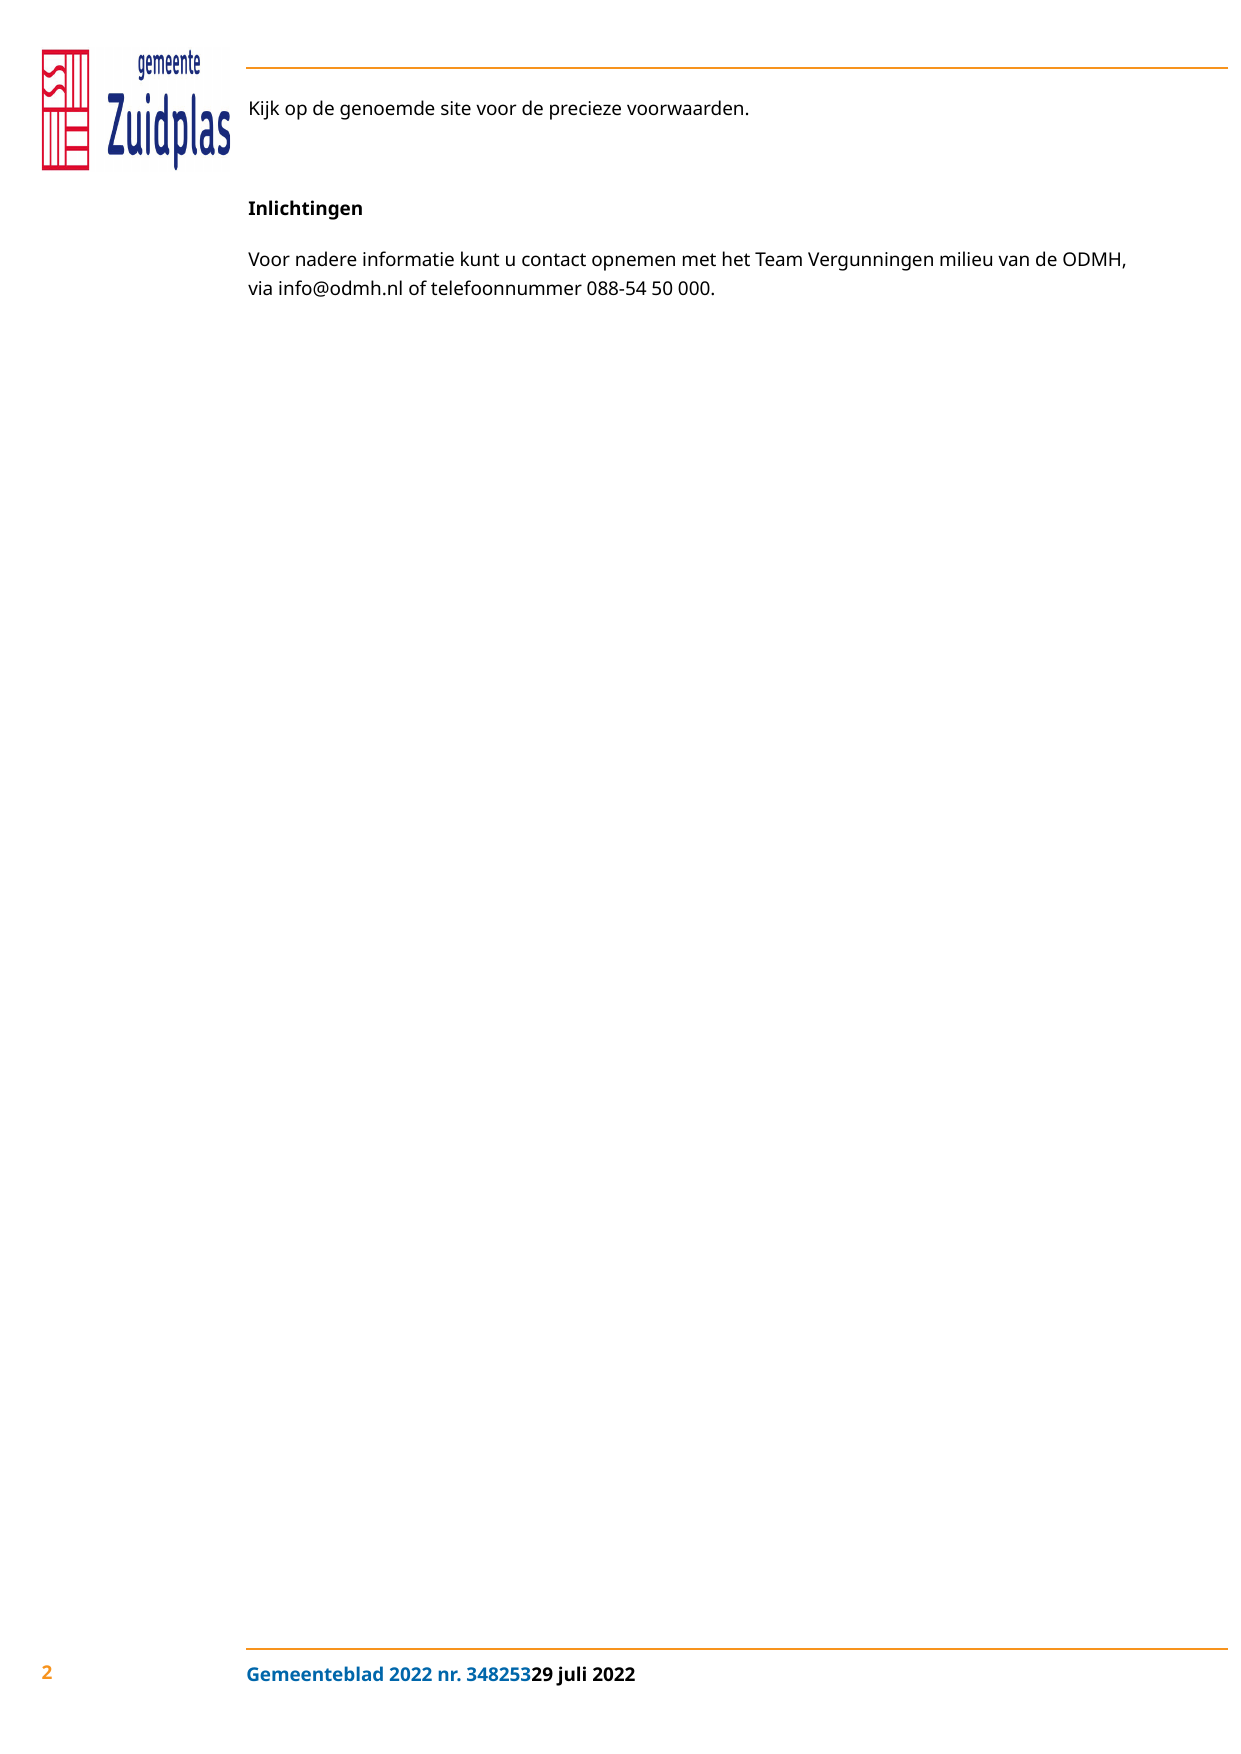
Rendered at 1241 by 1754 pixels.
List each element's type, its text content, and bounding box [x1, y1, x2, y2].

text Voor nadere informatie kunt u contact opnemen met het Team Vergunningen milieu van de ODMH, via info@odmh.nl of telefoonnummer 088-54 50 000. [248, 246, 1152, 301]
text Inlichtingen [248, 196, 1152, 221]
text Kijk op de genoemde site voor de precieze voorwaarden. [248, 95, 1152, 121]
picture [41, 47, 231, 172]
